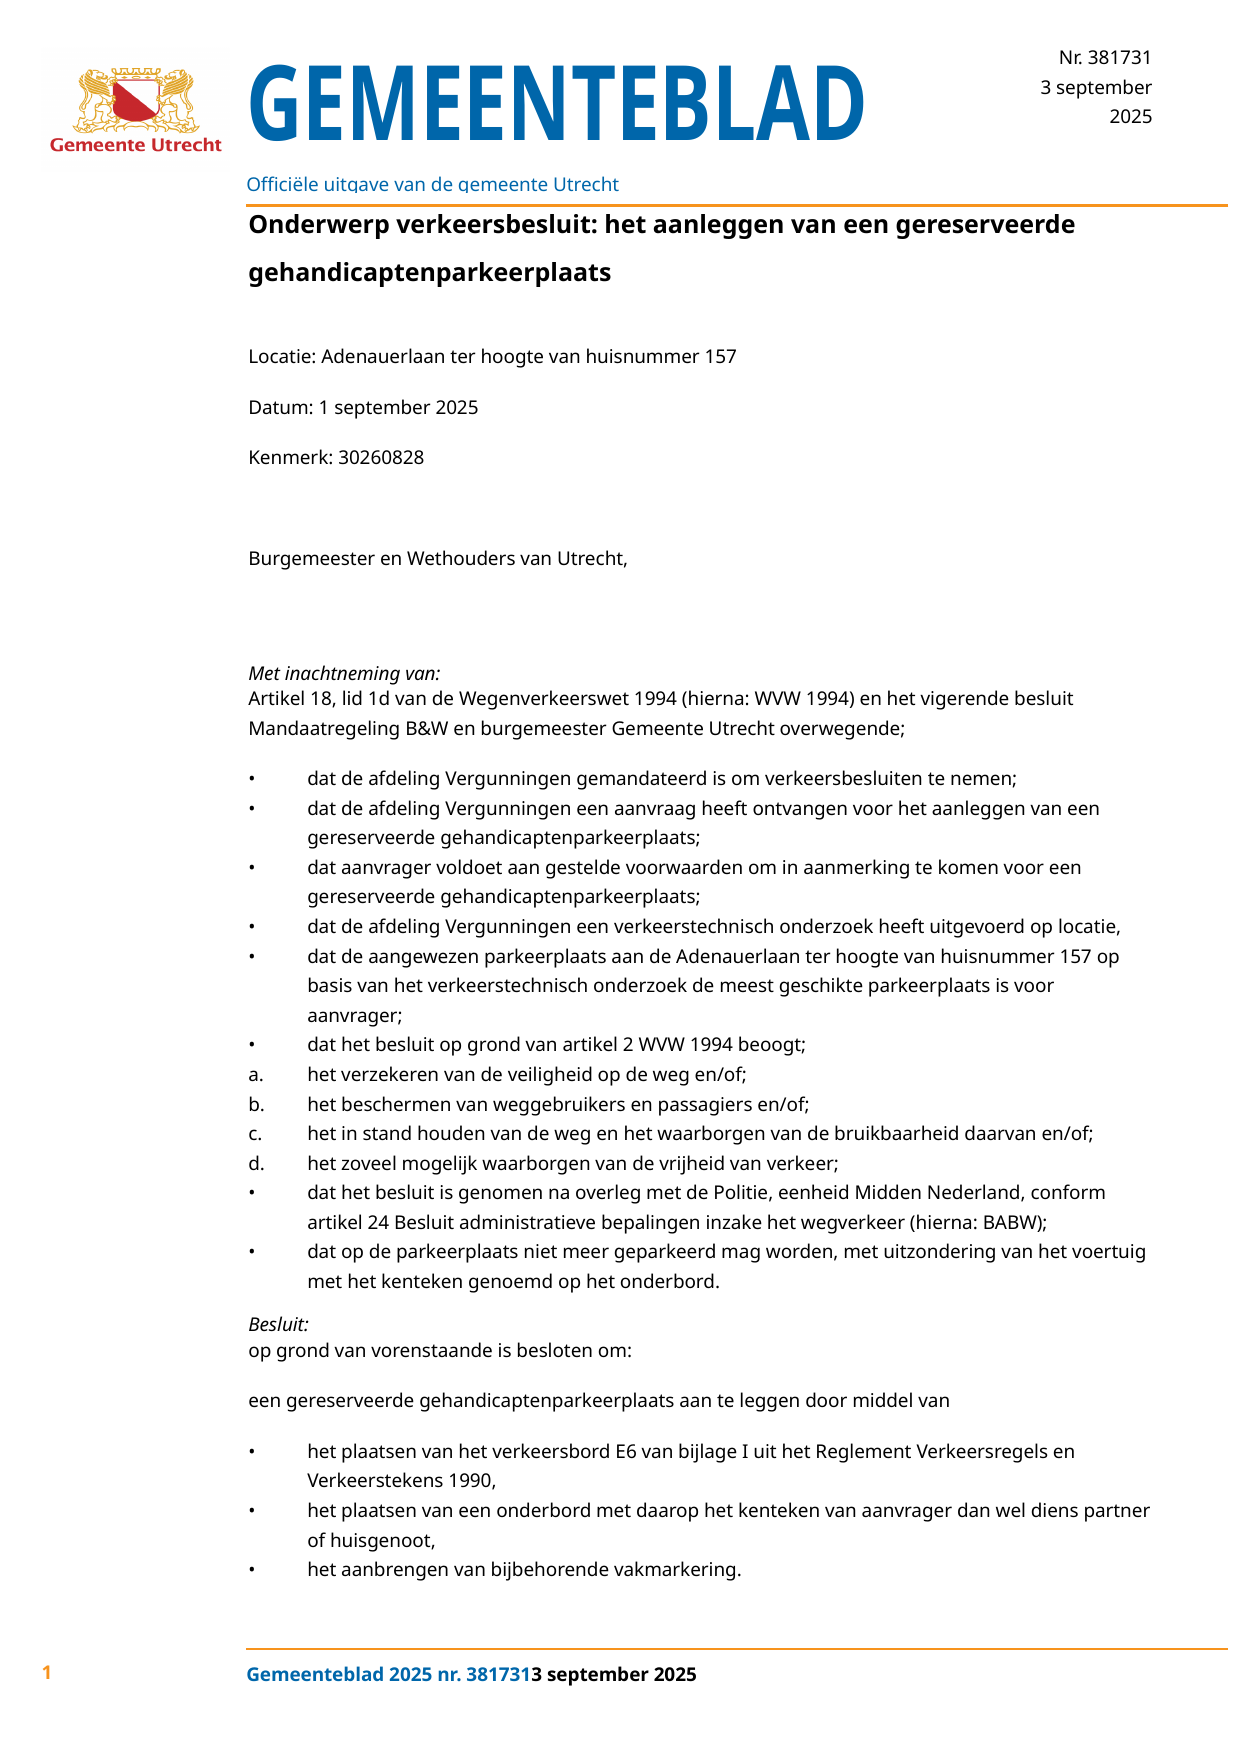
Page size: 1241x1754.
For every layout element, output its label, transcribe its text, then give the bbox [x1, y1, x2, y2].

text Artikel 18, lid 1d van de Wegenverkeerswet 1994 (hierna: WVW 1994) en het vigerende besluit Mandaatregeling B&W en burgemeester Gemeente Utrecht overwegende; [248, 685, 1152, 741]
list het aanbrengen van bijbehorende vakmarkering. [248, 1556, 1152, 1582]
list het verzekeren van de veiligheid op de weg en/of; [248, 1061, 1152, 1087]
list dat de afdeling Vergunningen een aanvraag heeft ontvangen voor het aanleggen van een gereserveerde gehandicaptenparkeerplaats; [248, 795, 1152, 850]
list dat de aangewezen parkeerplaats aan de Adenauerlaan ter hoogte van huisnummer 157 op basis van het verkeerstechnisch onderzoek de meest geschikte parkeerplaats is voor aanvrager; [248, 943, 1152, 1028]
list het in stand houden van de weg en het waarborgen van de bruikbaarheid daarvan en/of; [248, 1120, 1152, 1146]
text Datum: 1 september 2025 [248, 394, 1152, 420]
text Onderwerp verkeersbesluit: het aanleggen van een gereserveerde gehandicaptenparkeerplaats [248, 207, 1152, 288]
text Locatie: Adenauerlaan ter hoogte van huisnummer 157 [248, 344, 1152, 369]
text Burgemeester en Wethouders van Utrecht, [248, 545, 1152, 571]
text Besluit: [248, 1311, 1152, 1337]
text Met inachtneming van: [248, 660, 1152, 685]
text Kenmerk: 30260828 [248, 444, 1152, 470]
list het plaatsen van het verkeersbord E6 van bijlage I uit het Reglement Verkeersregels en Verkeerstekens 1990, [248, 1438, 1152, 1493]
text een gereserveerde gehandicaptenparkeerplaats aan te leggen door middel van [248, 1388, 1152, 1413]
picture [41, 47, 231, 172]
text op grond van vorenstaande is besloten om: [248, 1337, 1152, 1363]
list dat de afdeling Vergunningen gemandateerd is om verkeersbesluiten te nemen; [248, 765, 1152, 791]
list dat op de parkeerplaats niet meer geparkeerd mag worden, met uitzondering van het voertuig met het kenteken genoemd op het onderbord. [248, 1239, 1152, 1294]
list dat het besluit op grond van artikel 2 WVW 1994 beoogt; [248, 1032, 1152, 1057]
list het beschermen van weggebruikers en passagiers en/of; [248, 1091, 1152, 1117]
list het zoveel mogelijk waarborgen van de vrijheid van verkeer; [248, 1150, 1152, 1176]
list dat de afdeling Vergunningen een verkeerstechnisch onderzoek heeft uitgevoerd op locatie, [248, 913, 1152, 939]
list het plaatsen van een onderbord met daarop het kenteken van aanvrager dan wel diens partner of huisgenoot, [248, 1497, 1152, 1552]
list dat aanvrager voldoet aan gestelde voorwaarden om in aanmerking te komen voor een gereserveerde gehandicaptenparkeerplaats; [248, 854, 1152, 909]
list dat het besluit is genomen na overleg met de Politie, eenheid Midden Nederland, conform artikel 24 Besluit administratieve bepalingen inzake het wegverkeer (hierna: BABW); [248, 1179, 1152, 1235]
